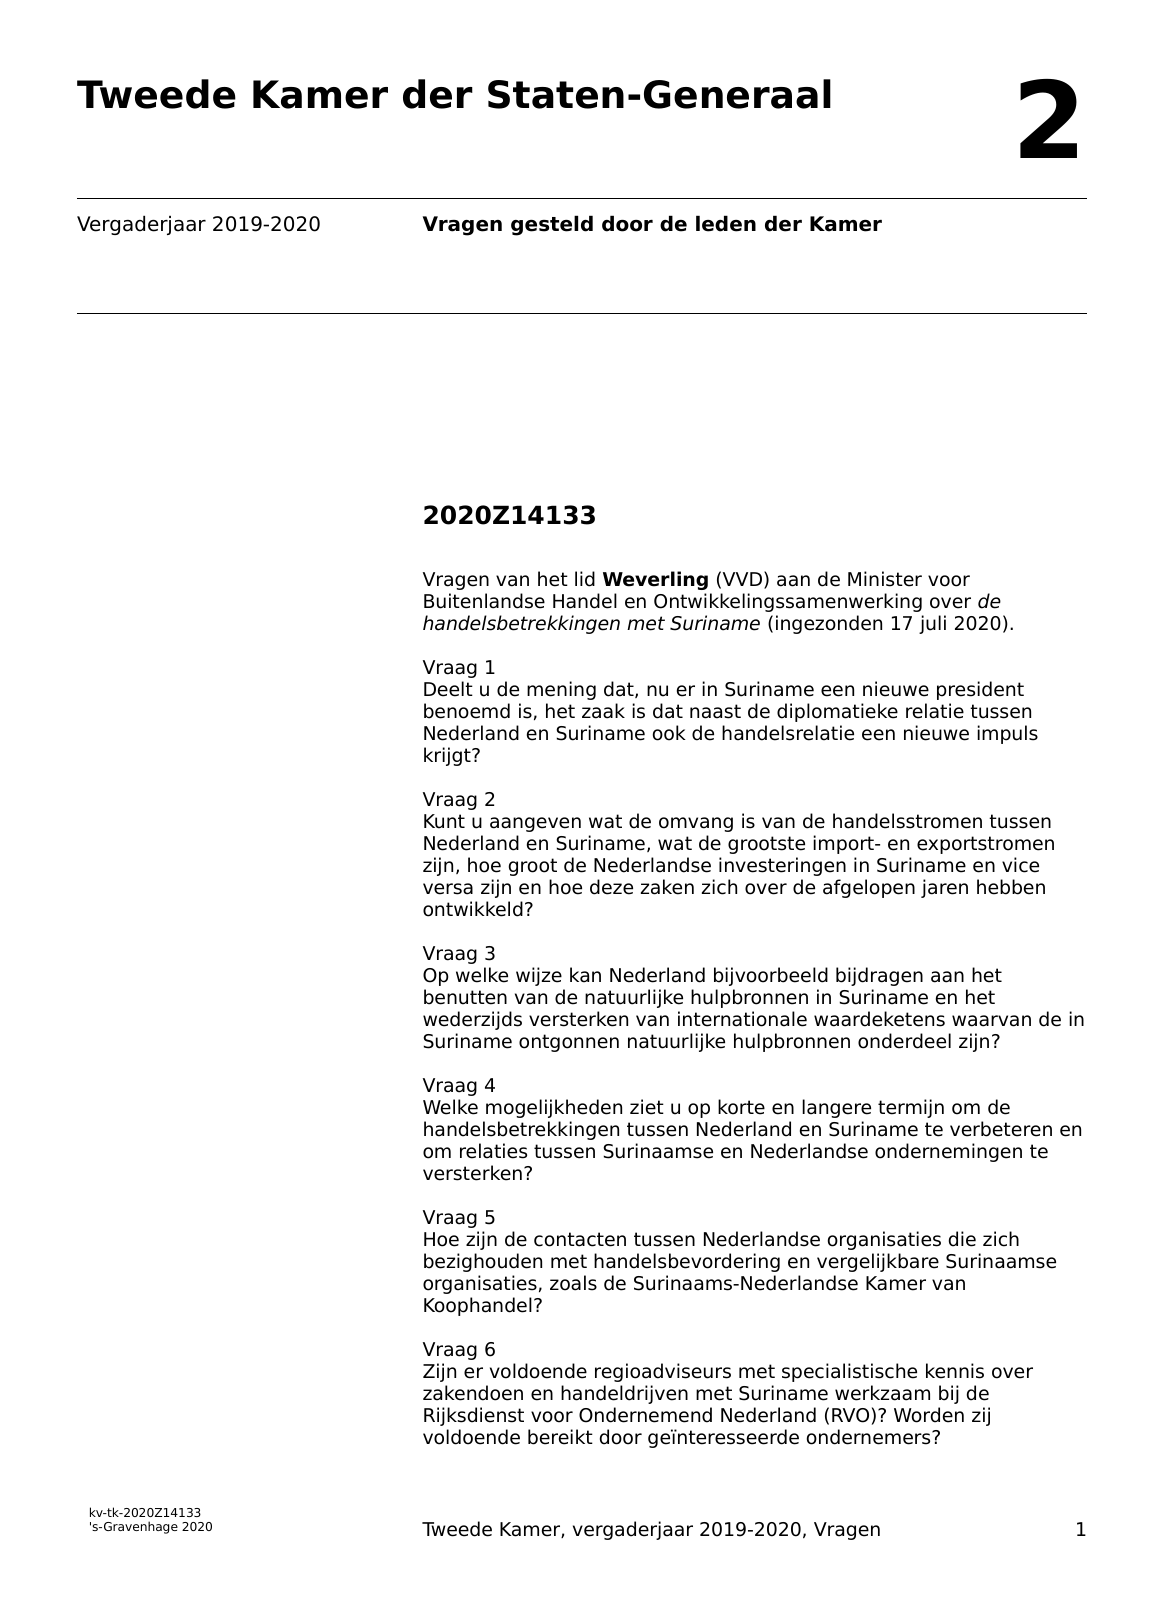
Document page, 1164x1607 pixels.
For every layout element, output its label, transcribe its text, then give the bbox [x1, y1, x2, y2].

text kv-tk-2020Z14133 [88, 1506, 323, 1520]
text Vraag 3 [422, 943, 1087, 965]
table_cell Vergaderjaar 2019-2020 [77, 199, 422, 313]
text Op welke wijze kan Nederland bijvoorbeeld bijdragen aan het benutten van de natuurlijke hulpbronnen in Suriname en het wederzijds versterken van internationale waardeketens waarvan de in Suriname ontgonnen natuurlijke hulpbronnen onderdeel zijn? [422, 965, 1087, 1053]
text Vraag 4 [422, 1075, 1087, 1097]
text Vragen van het lid Weverling (VVD) aan de Minister voor Buitenlandse Handel en Ontwikkelingssamenwerking over de handelsbetrekkingen met Suriname (ingezonden 17 juli 2020). [422, 569, 1087, 635]
table_cell Vragen gesteld door de leden der Kamer [422, 199, 1087, 313]
text Deelt u de mening dat, nu er in Suriname een nieuwe president benoemd is, het zaak is dat naast de diplomatieke relatie tussen Nederland en Suriname ook de handelsrelatie een nieuwe impuls krijgt? [422, 679, 1087, 767]
text Hoe zijn de contacten tussen Nederlandse organisaties die zich bezighouden met handelsbevordering en vergelijkbare Surinaamse organisaties, zoals de Surinaams-Nederlandse Kamer van Koophandel? [422, 1229, 1087, 1317]
text Vraag 6 [422, 1339, 1087, 1361]
text Vraag 2 [422, 789, 1087, 811]
text Kunt u aangeven wat de omvang is van de handelsstromen tussen Nederland en Suriname, wat de grootste import- en exportstromen zijn, hoe groot de Nederlandse investeringen in Suriname en vice versa zijn en hoe deze zaken zich over de afgelopen jaren hebben ontwikkeld? [422, 811, 1087, 921]
table_header Tweede Kamer der Staten-Generaal [77, 59, 886, 198]
text 's-Gravenhage 2020 [88, 1520, 323, 1534]
text 2020Z14133 [422, 501, 1087, 531]
text Vraag 1 [422, 657, 1087, 679]
text Vraag 5 [422, 1207, 1087, 1229]
text Zijn er voldoende regioadviseurs met specialistische kennis over zakendoen en handeldrijven met Suriname werkzaam bij de Rijksdienst voor Ondernemend Nederland (RVO)? Worden zij voldoende bereikt door geïnteresseerde ondernemers? [422, 1361, 1087, 1449]
table_header 2 [886, 59, 1087, 198]
text Welke mogelijkheden ziet u op korte en langere termijn om de handelsbetrekkingen tussen Nederland en Suriname te verbeteren en om relaties tussen Surinaamse en Nederlandse ondernemingen te versterken? [422, 1097, 1087, 1185]
